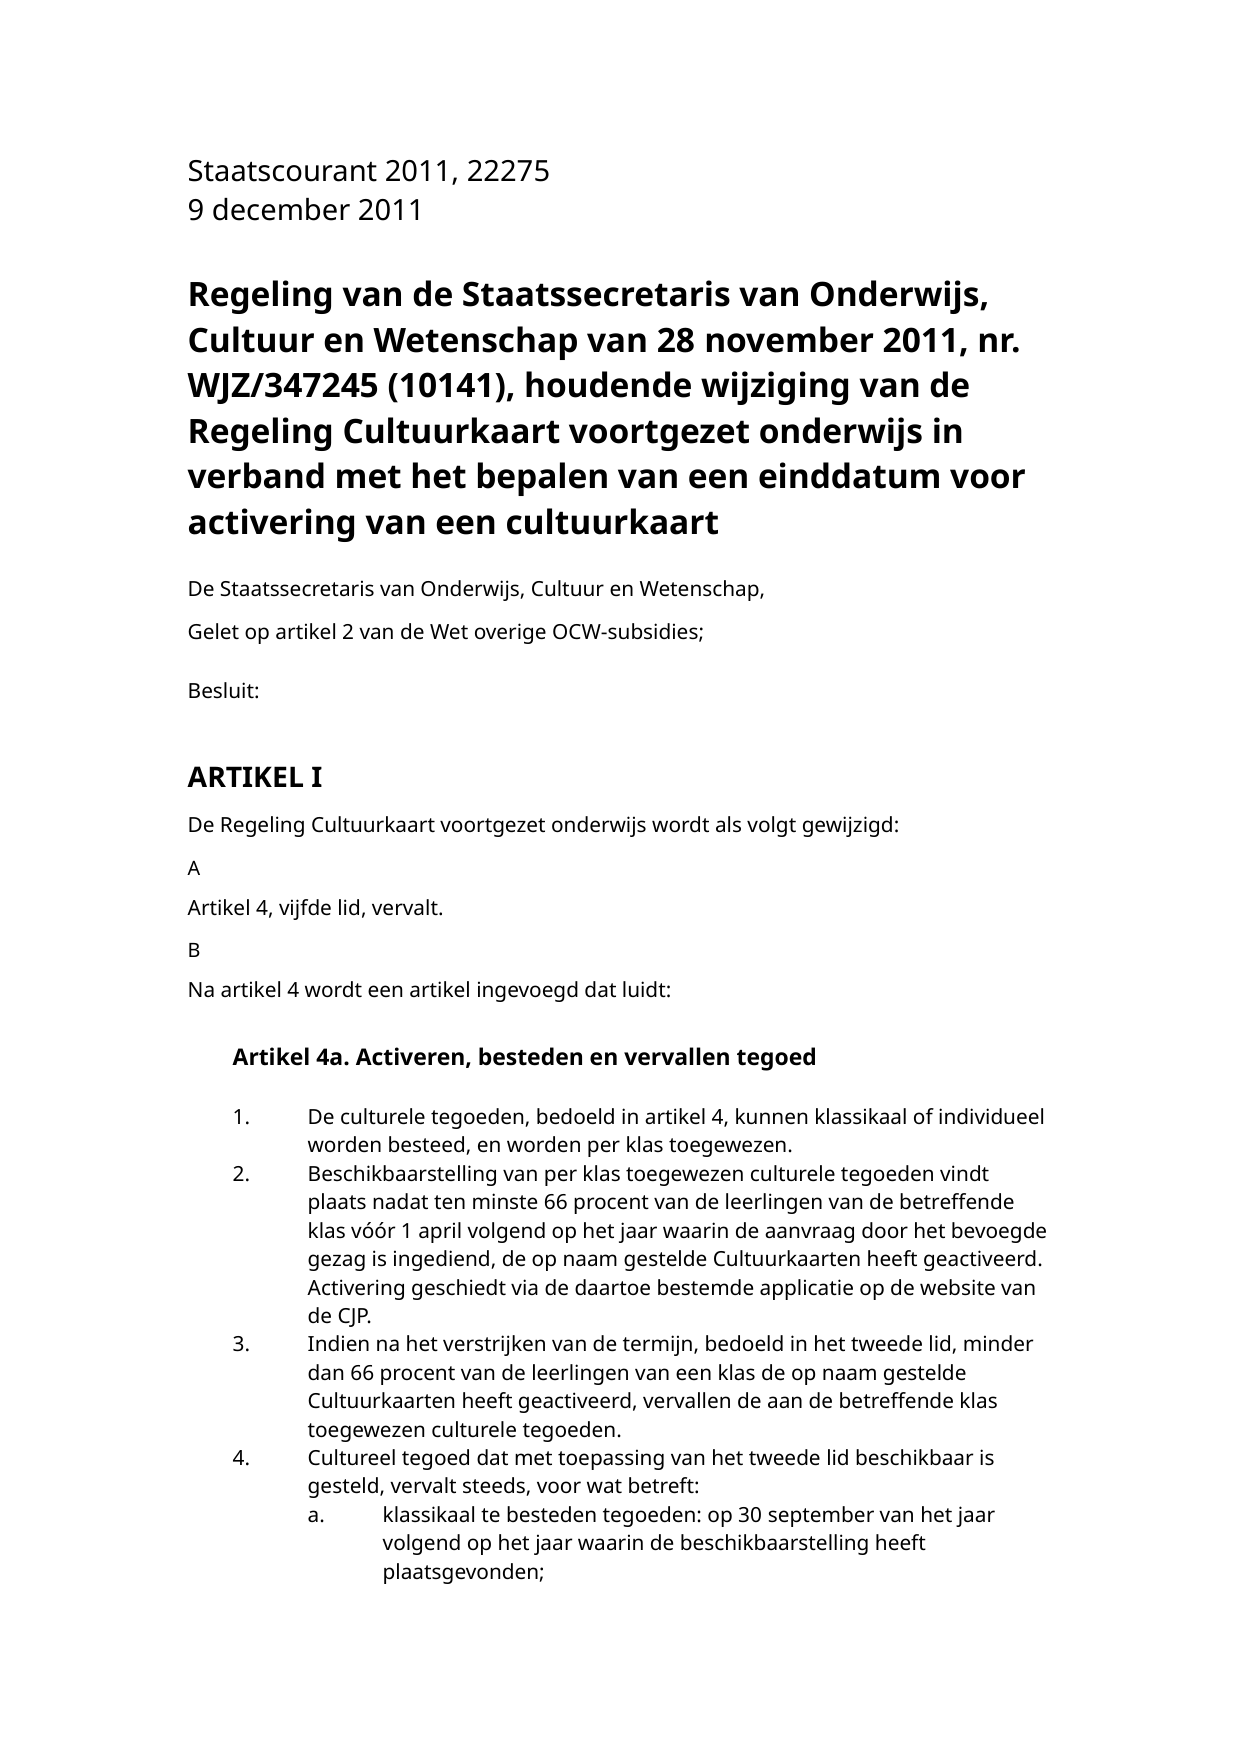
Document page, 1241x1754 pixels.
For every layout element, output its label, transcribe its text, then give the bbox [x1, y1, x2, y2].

list klassikaal te besteden tegoeden: op 30 september van het jaar volgend op het jaar waarin de beschikbaarstelling heeft plaatsgevonden; [307, 1500, 1053, 1585]
text Na artikel 4 wordt een artikel ingevoegd dat luidt: [187, 975, 1053, 1003]
subtitle Regeling van de Staatssecretaris van Onderwijs, Cultuur en Wetenschap van 28 november 2011, nr. WJZ/347245 (10141), houdende wijziging van de Regeling Cultuurkaart voortgezet onderwijs in verband met het bepalen van een einddatum voor activering van een cultuurkaart [187, 271, 1053, 544]
text De Staatssecretaris van Onderwijs, Cultuur en Wetenschap, [187, 574, 1053, 602]
subtitle ARTIKEL I [187, 757, 1053, 795]
text A [187, 854, 1053, 881]
text De Regeling Cultuurkaart voortgezet onderwijs wordt als volgt gewijzigd: [187, 810, 1053, 839]
text Artikel 4, vijfde lid, vervalt. [187, 893, 1053, 921]
text B [187, 936, 1053, 963]
text Staatscourant 2011, 22275 [187, 150, 1053, 190]
list Beschikbaarstelling van per klas toegewezen culturele tegoeden vindt plaats nadat ten minste 66 procent van de leerlingen van de betreffende klas vóór 1 april volgend op het jaar waarin de aanvraag door het bevoegde gezag is ingediend, de op naam gestelde Cultuurkaarten heeft geactiveerd. Activering geschiedt via de daartoe bestemde applicatie op de website van de CJP. [232, 1159, 1053, 1329]
text Besluit: [187, 676, 1053, 704]
list Cultureel tegoed dat met toepassing van het tweede lid beschikbaar is gesteld, vervalt steeds, voor wat betreft: [232, 1443, 1053, 1500]
list Indien na het verstrijken van de termijn, bedoeld in het tweede lid, minder dan 66 procent van de leerlingen van een klas de op naam gestelde Cultuurkaarten heeft geactiveerd, vervallen de aan de betreffende klas toegewezen culturele tegoeden. [232, 1329, 1053, 1443]
subtitle Artikel 4a. Activeren, besteden en vervallen tegoed [232, 1041, 1053, 1072]
list De culturele tegoeden, bedoeld in artikel 4, kunnen klassikaal of individueel worden besteed, en worden per klas toegewezen. [232, 1102, 1053, 1159]
text Gelet op artikel 2 van de Wet overige OCW-subsidies; [187, 617, 1053, 646]
text 9 december 2011 [187, 190, 1053, 229]
